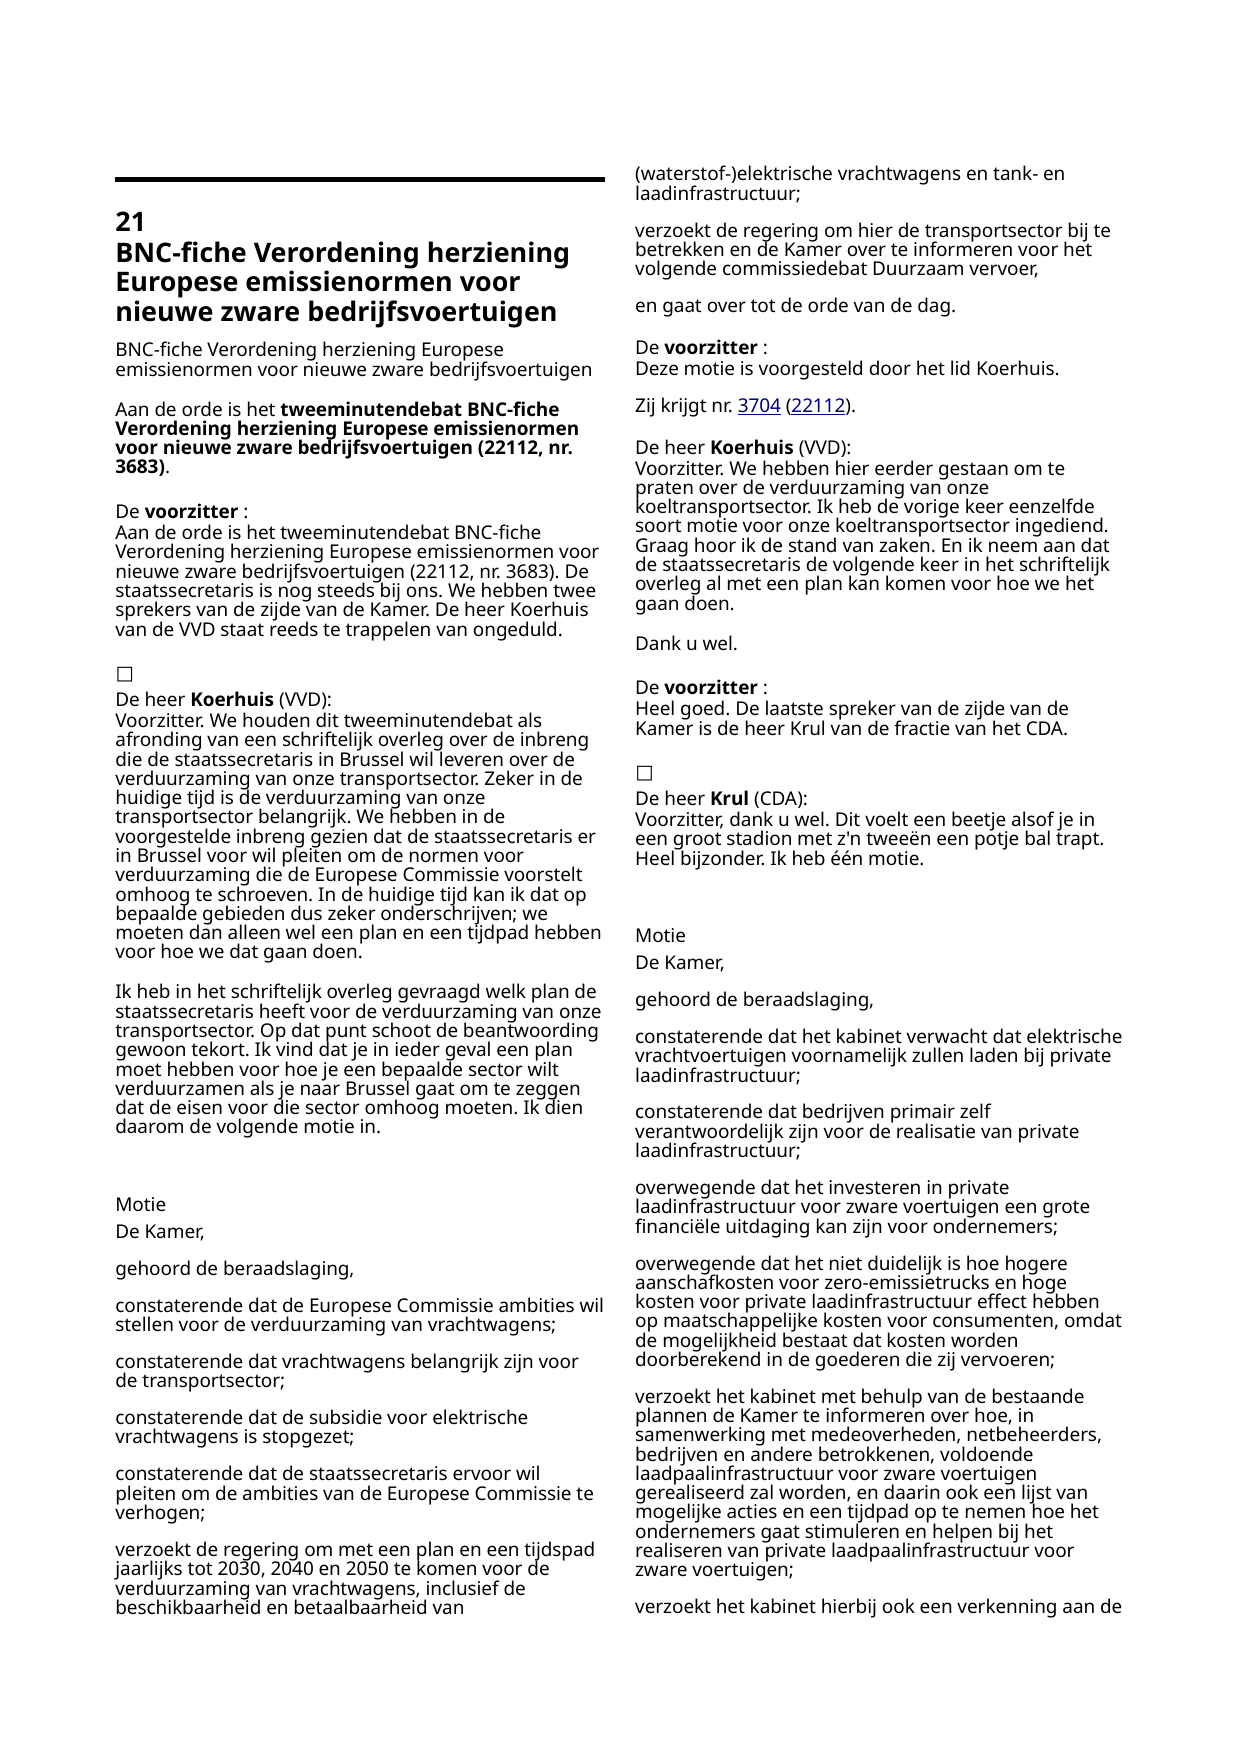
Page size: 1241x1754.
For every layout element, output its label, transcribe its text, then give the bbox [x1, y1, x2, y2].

text 21 [115, 203, 605, 239]
text constaterende dat de Europese Commissie ambities wil stellen voor de verduurzaming van vrachtwagens; [115, 1297, 605, 1335]
text overwegende dat het investeren in private laadinfrastructuur voor zware voertuigen een grote financiële uitdaging kan zijn voor ondernemers; [635, 1179, 1125, 1237]
text constaterende dat het kabinet verwacht dat elektrische vrachtvoertuigen voornamelijk zullen laden bij private laadinfrastructuur; [635, 1028, 1125, 1086]
text ⬜ [635, 760, 1125, 785]
text constaterende dat de staatssecretaris ervoor wil pleiten om de ambities van de Europese Commissie te verhogen; [115, 1465, 605, 1523]
text Aan de orde is het tweeminutendebat BNC-fiche Verordening herziening Europese emissienormen voor nieuwe zware bedrijfsvoertuigen (22112, nr. 3683). [115, 401, 605, 478]
text De voorzitter : [635, 334, 1125, 360]
text De Kamer, [115, 1223, 605, 1242]
text De heer Koerhuis (VVD): [115, 686, 605, 712]
text Voorzitter. We houden dit tweeminutendebat als afronding van een schriftelijk overleg over de inbreng die de staatssecretaris in Brussel wil leveren over de verduurzaming van onze transportsector. Zeker in de huidige tijd is de verduurzaming van onze transportsector belangrijk. We hebben in de voorgestelde inbreng gezien dat de staatssecretaris er in Brussel voor wil pleiten om de normen voor verduurzaming die de Europese Commissie voorstelt omhoog te schroeven. In de huidige tijd kan ik dat op bepaalde gebieden dus zeker onderschrijven; we moeten dan alleen wel een plan en een tijdpad hebben voor hoe we dat gaan doen. [115, 712, 605, 963]
text Voorzitter. We hebben hier eerder gestaan om te praten over de verduurzaming van onze koeltransportsector. Ik heb de vorige keer eenzelfde soort motie voor onze koeltransportsector ingediend. Graag hoor ik de stand van zaken. En ik neem aan dat de staatssecretaris de volgende keer in het schriftelijk overleg al met een plan kan komen voor hoe we het gaan doen. [635, 459, 1125, 614]
text De heer Krul (CDA): [635, 785, 1125, 811]
text Heel goed. De laatste spreker van de zijde van de Kamer is de heer Krul van de fractie van het CDA. [635, 700, 1125, 739]
text constaterende dat de subsidie voor elektrische vrachtwagens is stopgezet; [115, 1409, 605, 1448]
text constaterende dat bedrijven primair zelf verantwoordelijk zijn voor de realisatie van private laadinfrastructuur; [635, 1103, 1125, 1161]
text Motie [115, 1191, 605, 1217]
text Motie [635, 922, 1125, 948]
text BNC-fiche Verordening herziening Europese emissienormen voor nieuwe zware bedrijfsvoertuigen [115, 341, 605, 380]
text De voorzitter : [635, 674, 1125, 700]
text Deze motie is voorgesteld door het lid Koerhuis. [635, 360, 1125, 379]
text Voorzitter, dank u wel. Dit voelt een beetje alsof je in een groot stadion met z'n tweeën een potje bal trapt. Heel bijzonder. Ik heb één motie. [635, 811, 1125, 869]
text constaterende dat vrachtwagens belangrijk zijn voor de transportsector; [115, 1353, 605, 1391]
text (waterstof-)elektrische vrachtwagens en tank- en laadinfrastructuur; [635, 165, 1125, 204]
text ⬜ [115, 661, 605, 686]
text De voorzitter : [115, 498, 605, 524]
text overwegende dat het niet duidelijk is hoe hogere aanschafkosten voor zero-emissietrucks en hoge kosten voor private laadinfrastructuur effect hebben op maatschappelijke kosten voor consumenten, omdat de mogelijkheid bestaat dat kosten worden doorberekend in de goederen die zij vervoeren; [635, 1254, 1125, 1370]
text Dank u wel. [635, 634, 1125, 654]
text Zij krijgt nr. 3704 (22112). [635, 397, 1125, 416]
text De heer Koerhuis (VVD): [635, 434, 1125, 459]
text gehoord de beraadslaging, [115, 1260, 605, 1279]
text verzoekt het kabinet met behulp van de bestaande plannen de Kamer te informeren over hoe, in samenwerking met medeoverheden, netbeheerders, bedrijven en andere betrokkenen, voldoende laadpaalinfrastructuur voor zware voertuigen gerealiseerd zal worden, en daarin ook een lijst van mogelijke acties en een tijdpad op te nemen hoe het ondernemers gaat stimuleren en helpen bij het realiseren van private laadpaalinfrastructuur voor zware voertuigen; [635, 1388, 1125, 1581]
text Aan de orde is het tweeminutendebat BNC-fiche Verordening herziening Europese emissienormen voor nieuwe zware bedrijfsvoertuigen (22112, nr. 3683). De staatssecretaris is nog steeds bij ons. We hebben twee sprekers van de zijde van de Kamer. De heer Koerhuis van de VVD staat reeds te trappelen van ongeduld. [115, 524, 605, 640]
text gehoord de beraadslaging, [635, 991, 1125, 1010]
text Ik heb in het schriftelijk overleg gevraagd welk plan de staatssecretaris heeft voor de verduurzaming van onze transportsector. Op dat punt schoot de beantwoording gewoon tekort. Ik vind dat je in ieder geval een plan moet hebben voor hoe je een bepaalde sector wilt verduurzamen als je naar Brussel gaat om te zeggen dat de eisen voor die sector omhoog moeten. Ik dien daarom de volgende motie in. [115, 983, 605, 1138]
text verzoekt het kabinet hierbij ook een verkenning aan de [635, 1598, 1125, 1618]
text verzoekt de regering om met een plan en een tijdspad jaarlijks tot 2030, 2040 en 2050 te komen voor de verduurzaming van vrachtwagens, inclusief de beschikbaarheid en betaalbaarheid van [115, 1541, 605, 1618]
text en gaat over tot de orde van de dag. [635, 297, 1125, 316]
text verzoekt de regering om hier de transportsector bij te betrekken en de Kamer over te informeren voor het volgende commissiedebat Duurzaam vervoer, [635, 222, 1125, 279]
text De Kamer, [635, 954, 1125, 973]
text BNC-fiche Verordening herziening Europese emissienormen voor nieuwe zware bedrijfsvoertuigen [115, 239, 605, 341]
